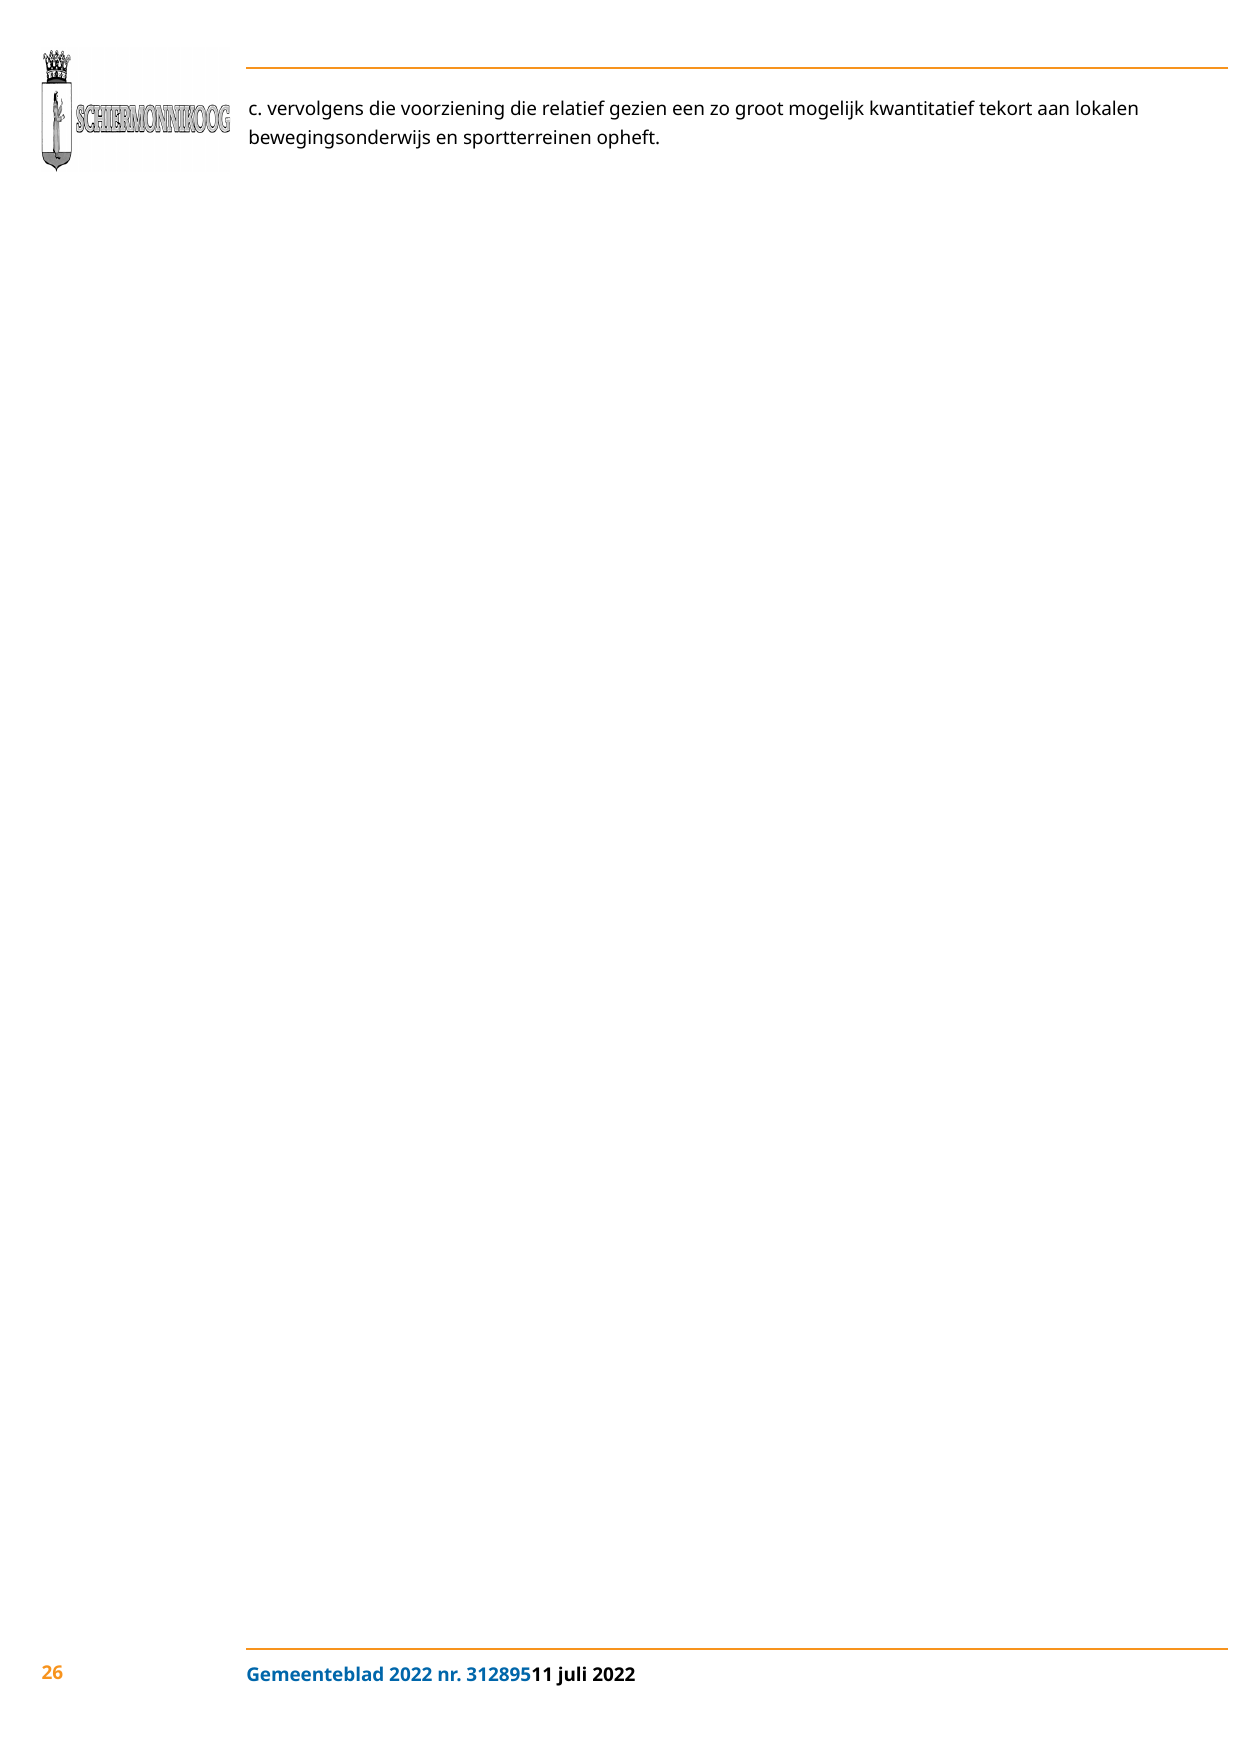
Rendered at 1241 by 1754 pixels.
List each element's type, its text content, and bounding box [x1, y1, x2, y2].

picture [41, 47, 231, 172]
text c. vervolgens die voorziening die relatief gezien een zo groot mogelijk kwantitatief tekort aan lokalen bewegingsonderwijs en sportterreinen opheft. [248, 95, 1152, 150]
